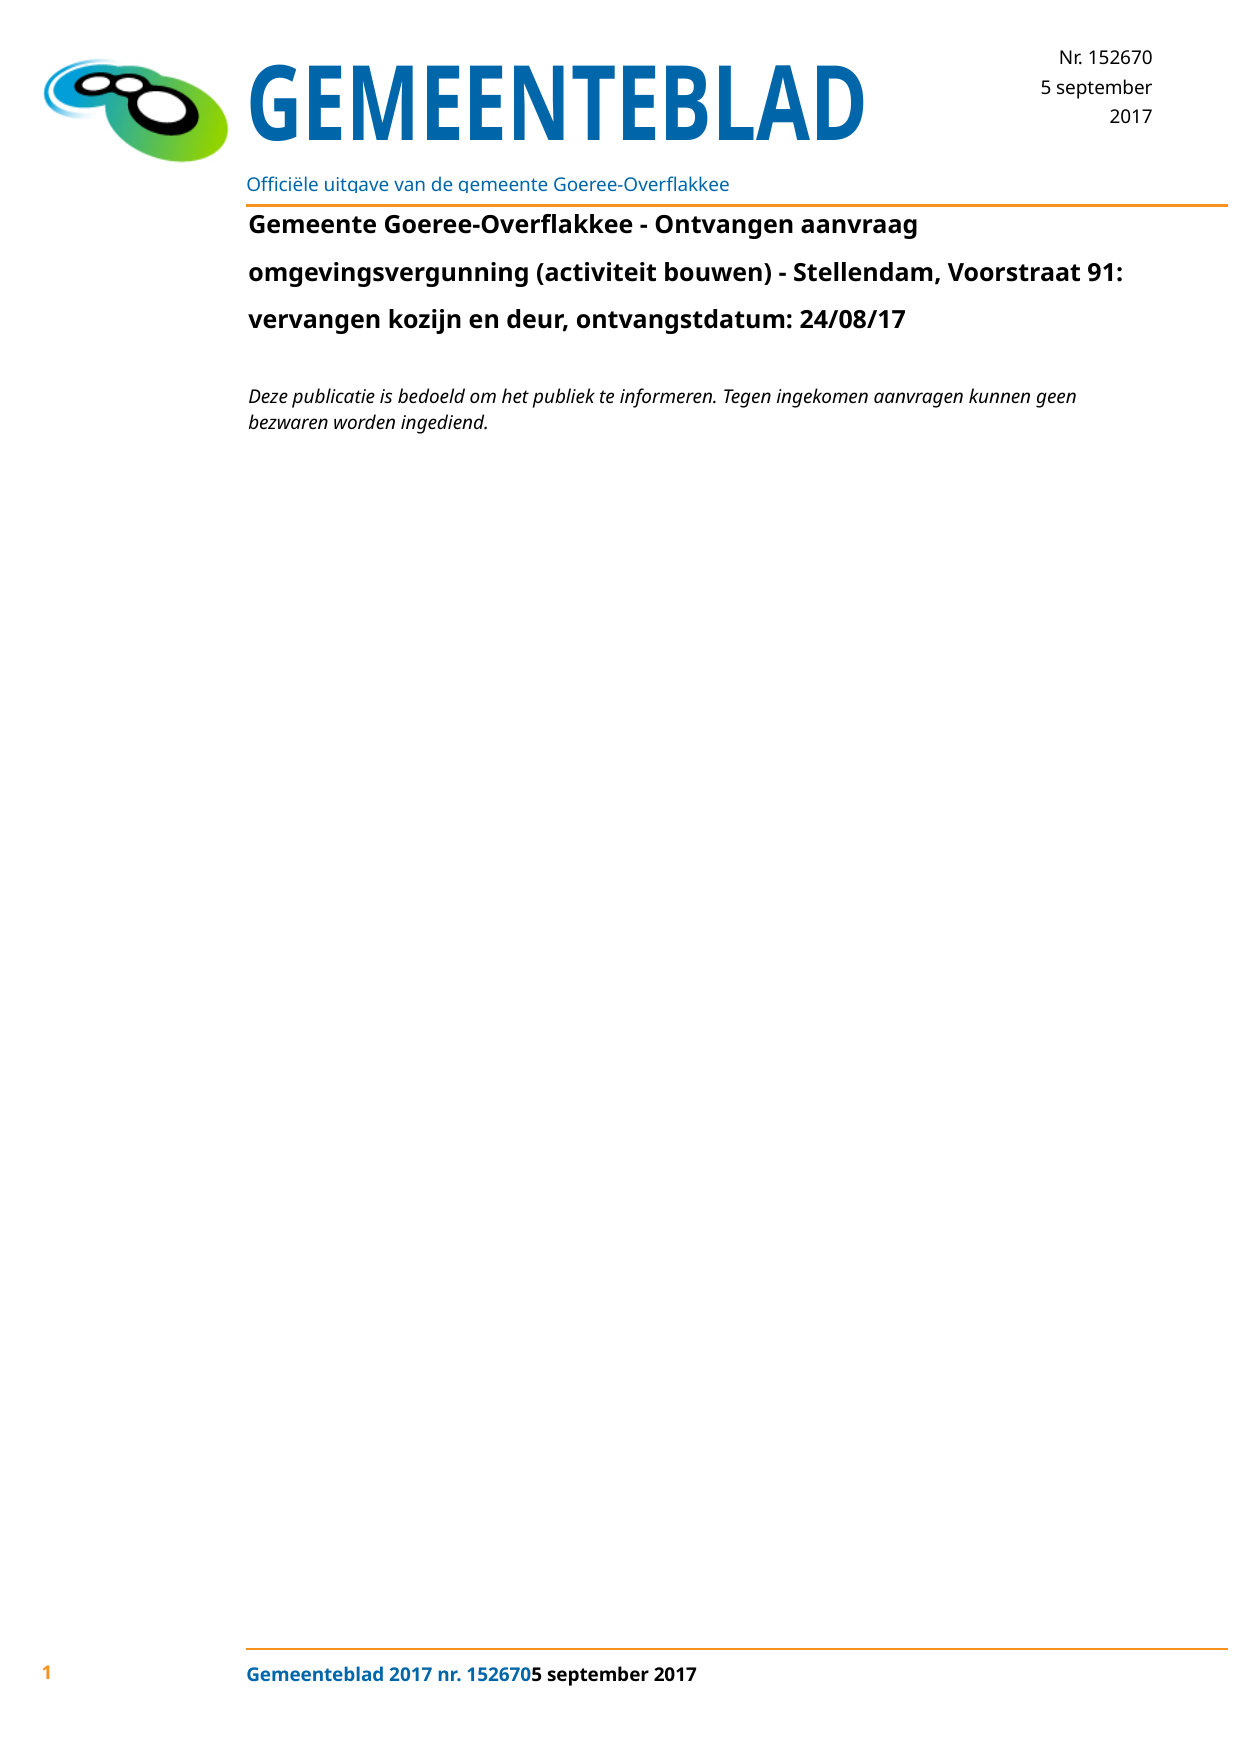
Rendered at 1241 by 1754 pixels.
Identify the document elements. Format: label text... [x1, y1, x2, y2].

picture [41, 47, 231, 172]
text Gemeente Goeree-Overflakkee - Ontvangen aanvraag omgevingsvergunning (activiteit bouwen) - Stellendam, Voorstraat 91: vervangen kozijn en deur, ontvangstdatum: 24/08/17 [248, 207, 1152, 336]
text Deze publicatie is bedoeld om het publiek te informeren. Tegen ingekomen aanvragen kunnen geen bezwaren worden ingediend. [248, 384, 1152, 435]
